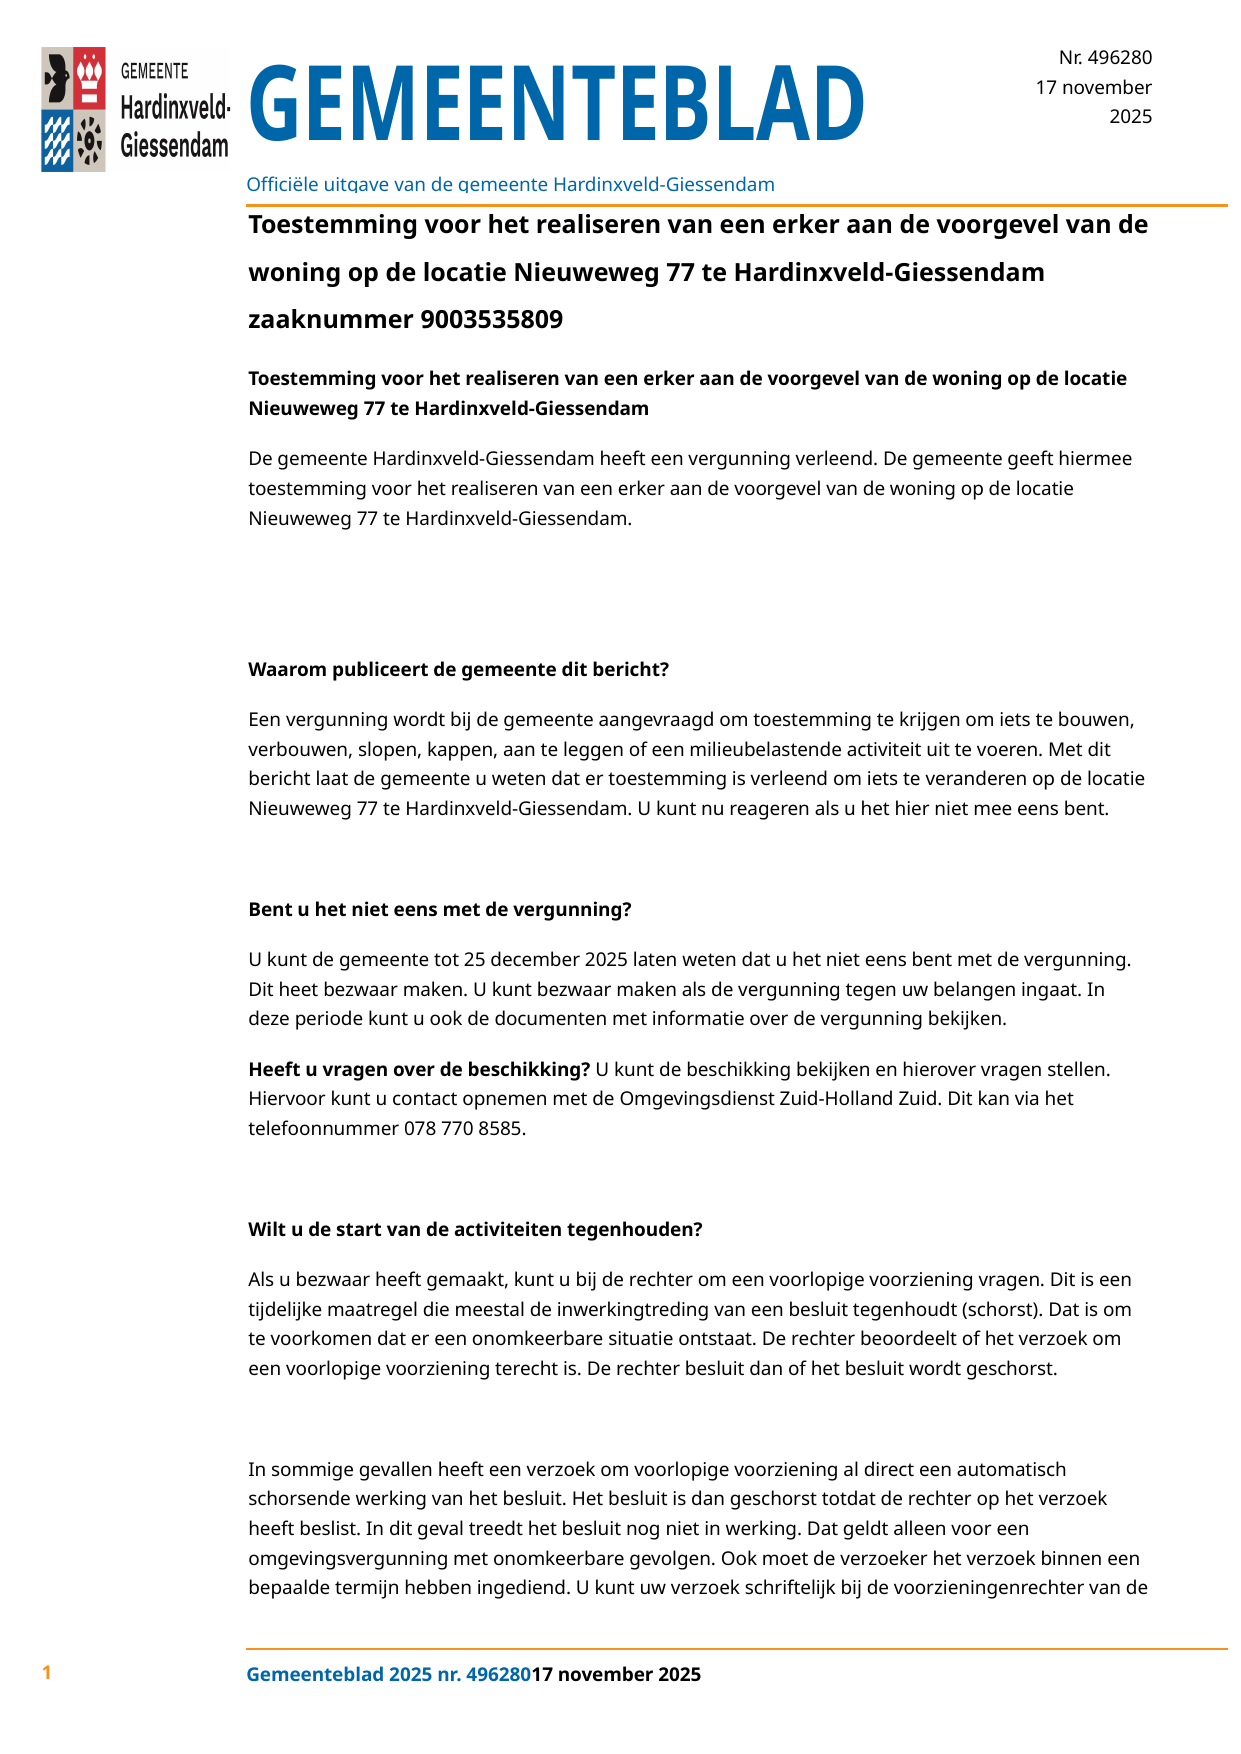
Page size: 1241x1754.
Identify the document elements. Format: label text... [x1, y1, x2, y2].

text Toestemming voor het realiseren van een erker aan de voorgevel van de woning op de locatie Nieuweweg 77 te Hardinxveld-Giessendam [248, 366, 1152, 421]
text Toestemming voor het realiseren van een erker aan de voorgevel van de woning op de locatie Nieuweweg 77 te Hardinxveld-Giessendam zaaknummer 9003535809 [248, 207, 1152, 336]
text Een vergunning wordt bij de gemeente aangevraagd om toestemming te krijgen om iets te bouwen, verbouwen, slopen, kappen, aan te leggen of een milieubelastende activiteit uit te voeren. Met dit bericht laat de gemeente u weten dat er toestemming is verleend om iets te veranderen op de locatie Nieuweweg 77 te Hardinxveld-Giessendam. U kunt nu reageren als u het hier niet mee eens bent. [248, 706, 1152, 821]
text U kunt de gemeente tot 25 december 2025 laten weten dat u het niet eens bent met de vergunning. Dit heet bezwaar maken. U kunt bezwaar maken als de vergunning tegen uw belangen ingaat. In deze periode kunt u ook de documenten met informatie over de vergunning bekijken. [248, 946, 1152, 1031]
text Als u bezwaar heeft gemaakt, kunt u bij de rechter om een voorlopige voorziening vragen. Dit is een tijdelijke maatregel die meestal de inwerkingtreding van een besluit tegenhoudt (schorst). Dat is om te voorkomen dat er een onomkeerbare situatie ontstaat. De rechter beoordeelt of het verzoek om een voorlopige voorziening terecht is. De rechter besluit dan of het besluit wordt geschorst. [248, 1266, 1152, 1381]
text Waarom publiceert de gemeente dit bericht? [248, 656, 1152, 682]
text Heeft u vragen over de beschikking? U kunt de beschikking bekijken en hierover vragen stellen. Hiervoor kunt u contact opnemen met de Omgevingsdienst Zuid-Holland Zuid. Dit kan via het telefoonnummer 078 770 8585. [248, 1056, 1152, 1141]
text Wilt u de start van de activiteiten tegenhouden? [248, 1216, 1152, 1242]
text De gemeente Hardinxveld-Giessendam heeft een vergunning verleend. De gemeente geeft hiermee toestemming voor het realiseren van een erker aan de voorgevel van de woning op de locatie Nieuweweg 77 te Hardinxveld-Giessendam. [248, 446, 1152, 530]
text In sommige gevallen heeft een verzoek om voorlopige voorziening al direct een automatisch schorsende werking van het besluit. Het besluit is dan geschorst totdat de rechter op het verzoek heeft beslist. In dit geval treedt het besluit nog niet in werking. Dat geldt alleen voor een omgevingsvergunning met onomkeerbare gevolgen. Ook moet de verzoeker het verzoek binnen een bepaalde termijn hebben ingediend. U kunt uw verzoek schriftelijk bij de voorzieningenrechter van de [248, 1456, 1152, 1600]
picture [41, 47, 231, 172]
text Bent u het niet eens met de vergunning? [248, 896, 1152, 922]
